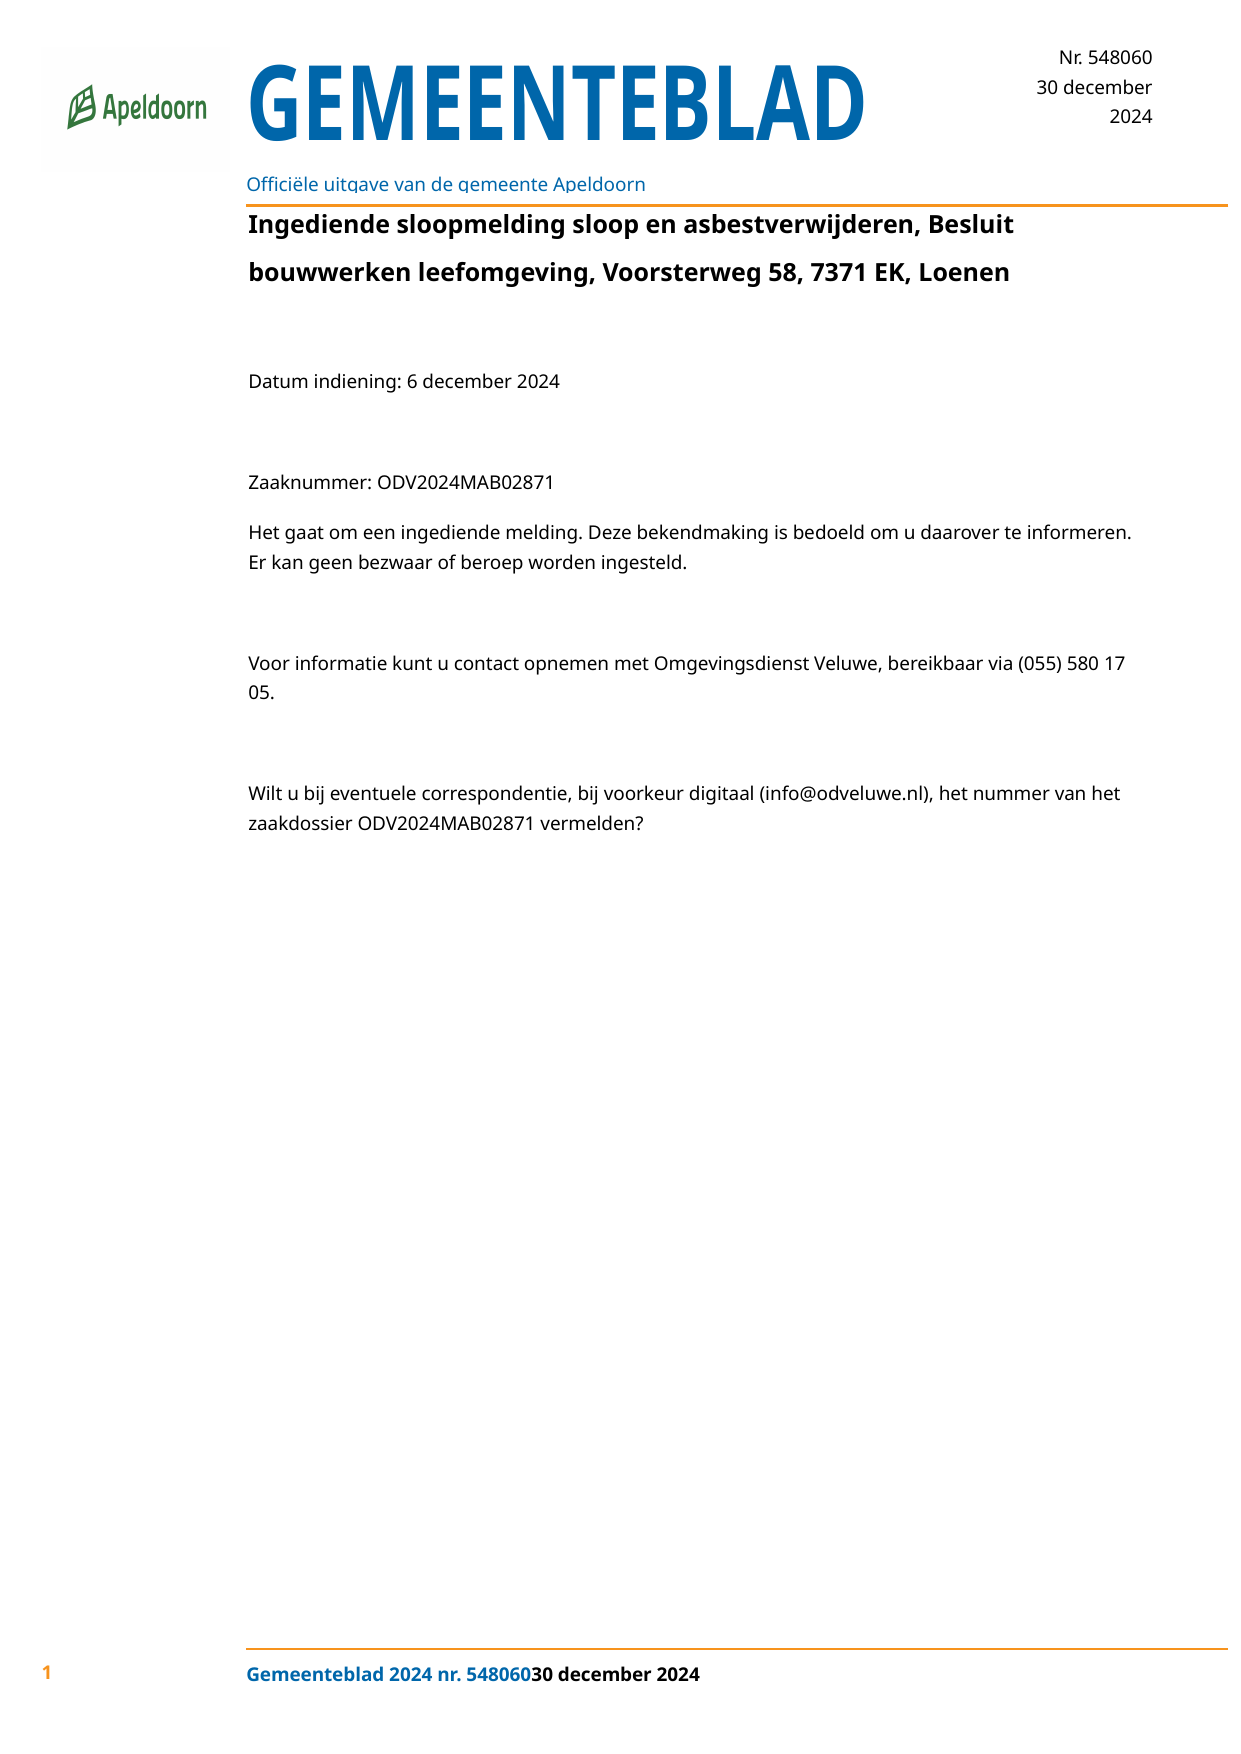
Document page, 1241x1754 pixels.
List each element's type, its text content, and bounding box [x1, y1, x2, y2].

text Datum indiening: 6 december 2024 [248, 368, 1152, 394]
text Zaaknummer: ODV2024MAB02871 [248, 469, 1152, 495]
text Voor informatie kunt u contact opnemen met Omgevingsdienst Veluwe, bereikbaar via (055) 580 17 05. [248, 650, 1152, 705]
text Het gaat om een ingediende melding. Deze bekendmaking is bedoeld om u daarover te informeren. Er kan geen bezwaar of beroep worden ingesteld. [248, 519, 1152, 575]
text Ingediende sloopmelding sloop en asbestverwijderen, Besluit bouwwerken leefomgeving, Voorsterweg 58, 7371 EK, Loenen [248, 207, 1152, 288]
picture [41, 47, 231, 172]
text Wilt u bij eventuele correspondentie, bij voorkeur digitaal (info@odveluwe.nl), het nummer van het zaakdossier ODV2024MAB02871 vermelden? [248, 780, 1152, 836]
